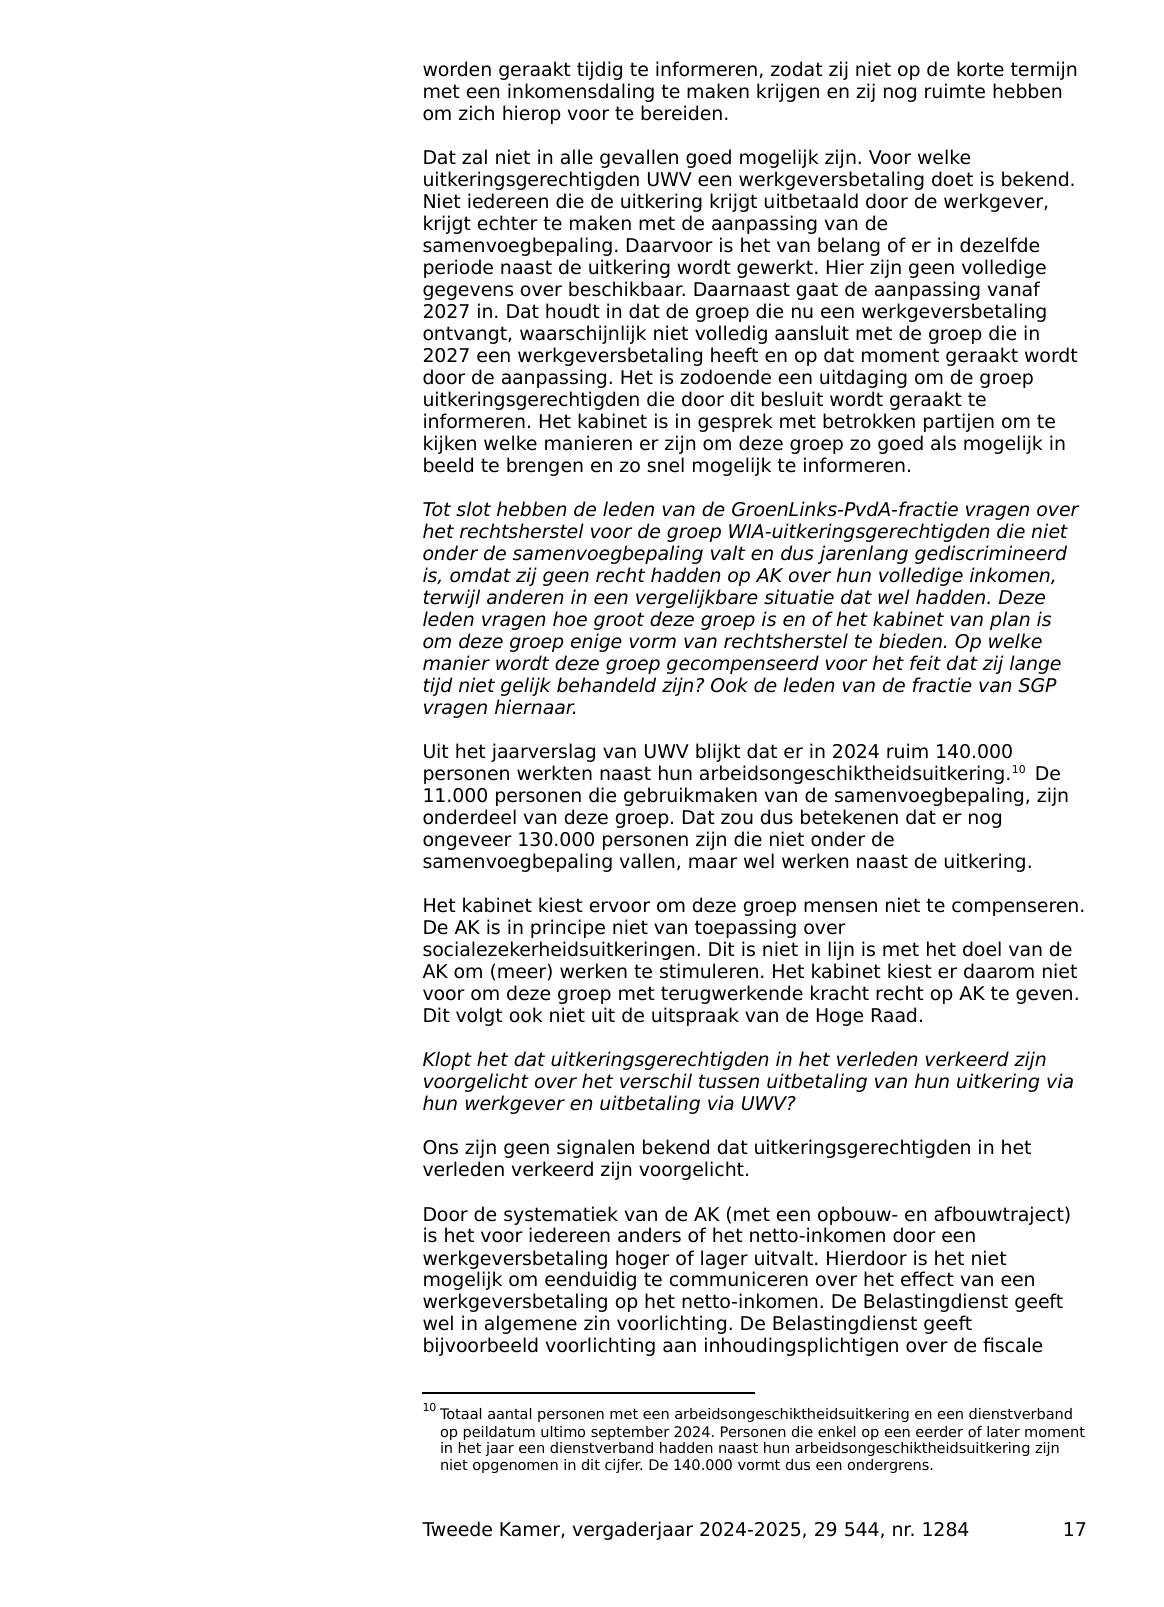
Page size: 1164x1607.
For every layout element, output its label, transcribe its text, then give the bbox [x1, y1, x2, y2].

text Door de systematiek van de AK (met een opbouw- en afbouwtraject) is het voor iedereen anders of het netto-inkomen door een werkgeversbetaling hoger of lager uitvalt. Hierdoor is het niet mogelijk om eenduidig te communiceren over het effect van een werkgeversbetaling op het netto-inkomen. De Belastingdienst geeft wel in algemene zin voorlichting. De Belastingdienst geeft bijvoorbeeld voorlichting aan inhoudingsplichtigen over de fiscale [422, 1203, 1087, 1357]
text Het kabinet kiest ervoor om deze groep mensen niet te compenseren. De AK is in principe niet van toepassing over socialezekerheidsuitkeringen. Dit is niet in lijn is met het doel van de AK om (meer) werken te stimuleren. Het kabinet kiest er daarom niet voor om deze groep met terugwerkende kracht recht op AK te geven. Dit volgt ook niet uit de uitspraak van de Hoge Raad. [422, 895, 1087, 1027]
text Dat zal niet in alle gevallen goed mogelijk zijn. Voor welke uitkeringsgerechtigden UWV een werkgeversbetaling doet is bekend. Niet iedereen die de uitkering krijgt uitbetaald door de werkgever, krijgt echter te maken met de aanpassing van de samenvoegbepaling. Daarvoor is het van belang of er in dezelfde periode naast de uitkering wordt gewerkt. Hier zijn geen volledige gegevens over beschikbaar. Daarnaast gaat de aanpassing vanaf 2027 in. Dat houdt in dat de groep die nu een werkgeversbetaling ontvangt, waarschijnlijk niet volledig aansluit met de groep die in 2027 een werkgeversbetaling heeft en op dat moment geraakt wordt door de aanpassing. Het is zodoende een uitdaging om de groep uitkeringsgerechtigden die door dit besluit wordt geraakt te informeren. Het kabinet is in gesprek met betrokken partijen om te kijken welke manieren er zijn om deze groep zo goed als mogelijk in beeld te brengen en zo snel mogelijk te informeren. [422, 147, 1087, 477]
text Tot slot hebben de leden van de GroenLinks-PvdA-fractie vragen over het rechtsherstel voor de groep WIA-uitkeringsgerechtigden die niet onder de samenvoegbepaling valt en dus jarenlang gediscrimineerd is, omdat zij geen recht hadden op AK over hun volledige inkomen, terwijl anderen in een vergelijkbare situatie dat wel hadden. Deze leden vragen hoe groot deze groep is en of het kabinet van plan is om deze groep enige vorm van rechtsherstel te bieden. Op welke manier wordt deze groep gecompenseerd voor het feit dat zij lange tijd niet gelijk behandeld zijn? Ook de leden van de fractie van SGP vragen hiernaar. [422, 499, 1087, 719]
text Uit het jaarverslag van UWV blijkt dat er in 2024 ruim 140.000 personen werkten naast hun arbeidsongeschiktheidsuitkering. De 11.000 personen die gebruikmaken van de samenvoegbepaling, zijn onderdeel van deze groep. Dat zou dus betekenen dat er nog ongeveer 130.000 personen zijn die niet onder de samenvoegbepaling vallen, maar wel werken naast de uitkering. [422, 741, 1087, 873]
text worden geraakt tijdig te informeren, zodat zij niet op de korte termijn met een inkomensdaling te maken krijgen en zij nog ruimte hebben om zich hierop voor te bereiden. [422, 59, 1087, 125]
text Ons zijn geen signalen bekend dat uitkeringsgerechtigden in het verleden verkeerd zijn voorgelicht. [422, 1137, 1087, 1181]
text Totaal aantal personen met een arbeidsongeschiktheidsuitkering en een dienstverband op peildatum ultimo september 2024. Personen die enkel op een eerder of later moment in het jaar een dienstverband hadden naast hun arbeidsongeschiktheidsuitkering zijn niet opgenomen in dit cijfer. De 140.000 vormt dus een ondergrens. [422, 1402, 1087, 1474]
text Klopt het dat uitkeringsgerechtigden in het verleden verkeerd zijn voorgelicht over het verschil tussen uitbetaling van hun uitkering via hun werkgever en uitbetaling via UWV? [422, 1049, 1087, 1115]
